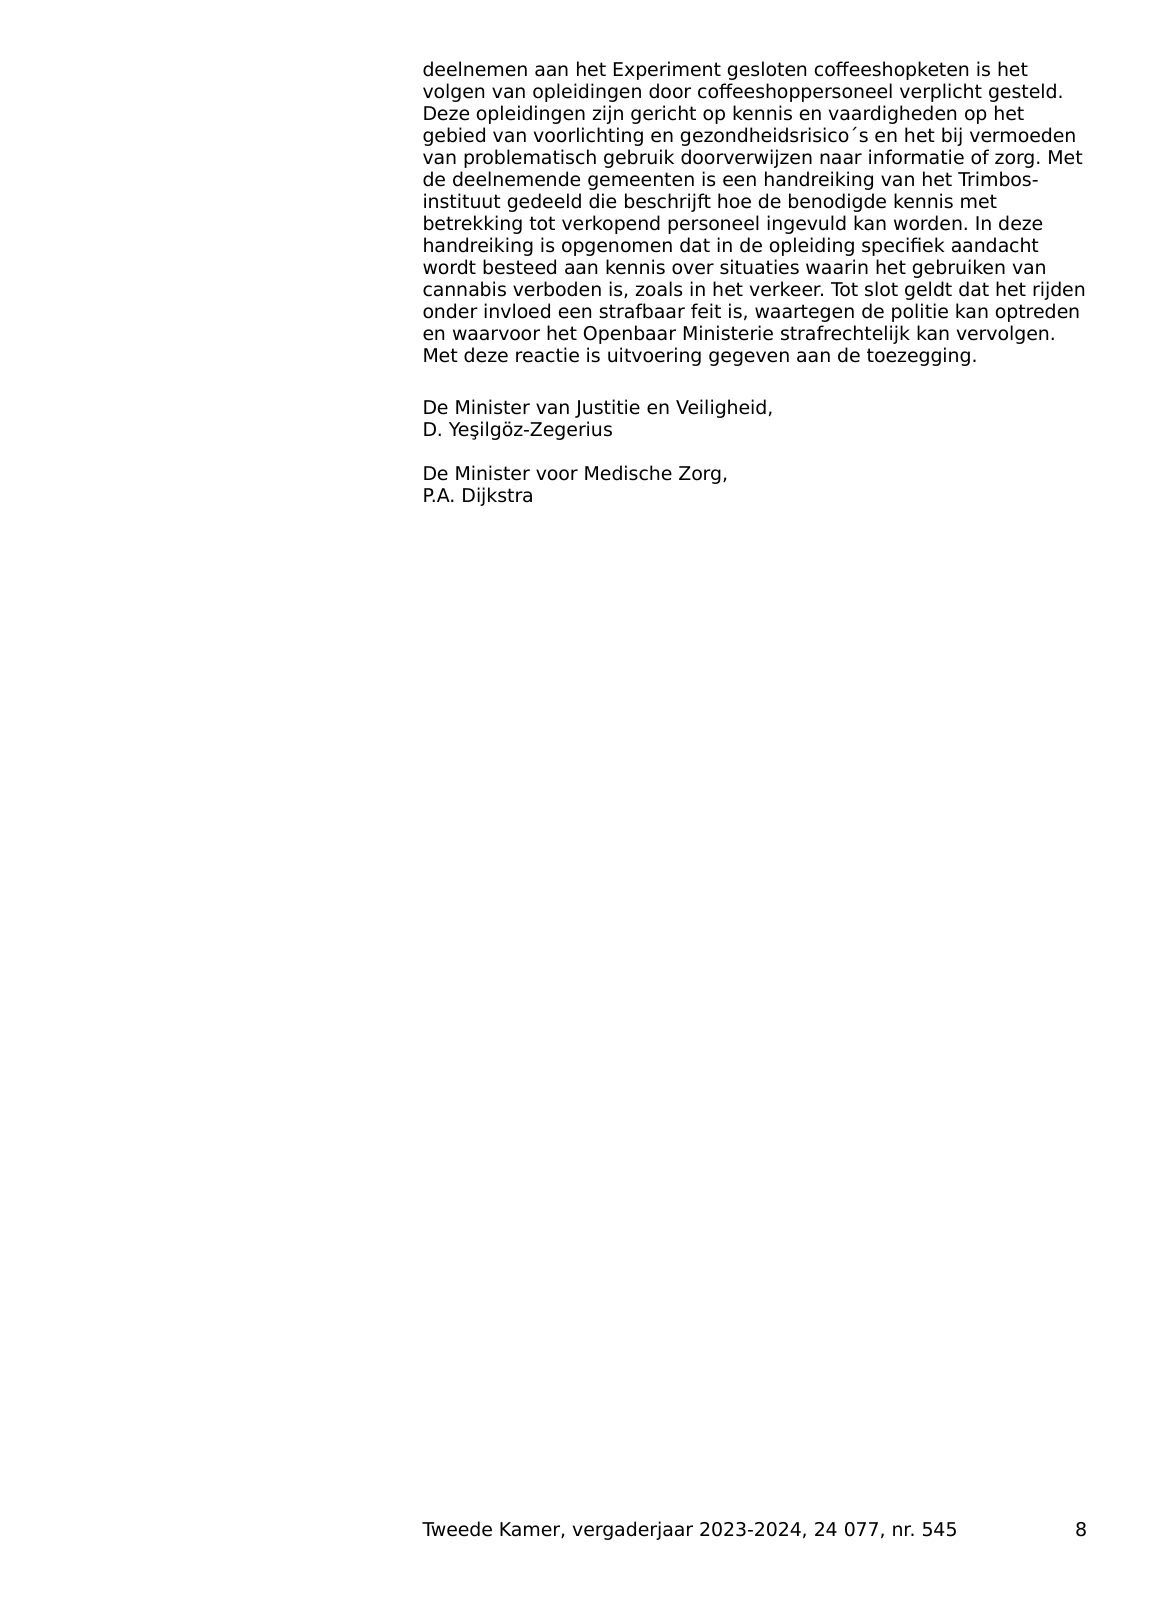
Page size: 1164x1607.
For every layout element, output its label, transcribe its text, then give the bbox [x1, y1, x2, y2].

text De Minister voor Medische Zorg, P.A. Dijkstra [422, 463, 1087, 507]
text De Minister van Justitie en Veiligheid, D. Yeşilgöz-Zegerius [422, 397, 1087, 441]
text deelnemen aan het Experiment gesloten coffeeshopketen is het volgen van opleidingen door coffeeshoppersoneel verplicht gesteld. Deze opleidingen zijn gericht op kennis en vaardigheden op het gebied van voorlichting en gezondheidsrisico´s en het bij vermoeden van problematisch gebruik doorverwijzen naar informatie of zorg. Met de deelnemende gemeenten is een handreiking van het Trimbos-instituut gedeeld die beschrijft hoe de benodigde kennis met betrekking tot verkopend personeel ingevuld kan worden. In deze handreiking is opgenomen dat in de opleiding specifiek aandacht wordt besteed aan kennis over situaties waarin het gebruiken van cannabis verboden is, zoals in het verkeer. Tot slot geldt dat het rijden onder invloed een strafbaar feit is, waartegen de politie kan optreden en waarvoor het Openbaar Ministerie strafrechtelijk kan vervolgen. Met deze reactie is uitvoering gegeven aan de toezegging. [422, 59, 1087, 367]
